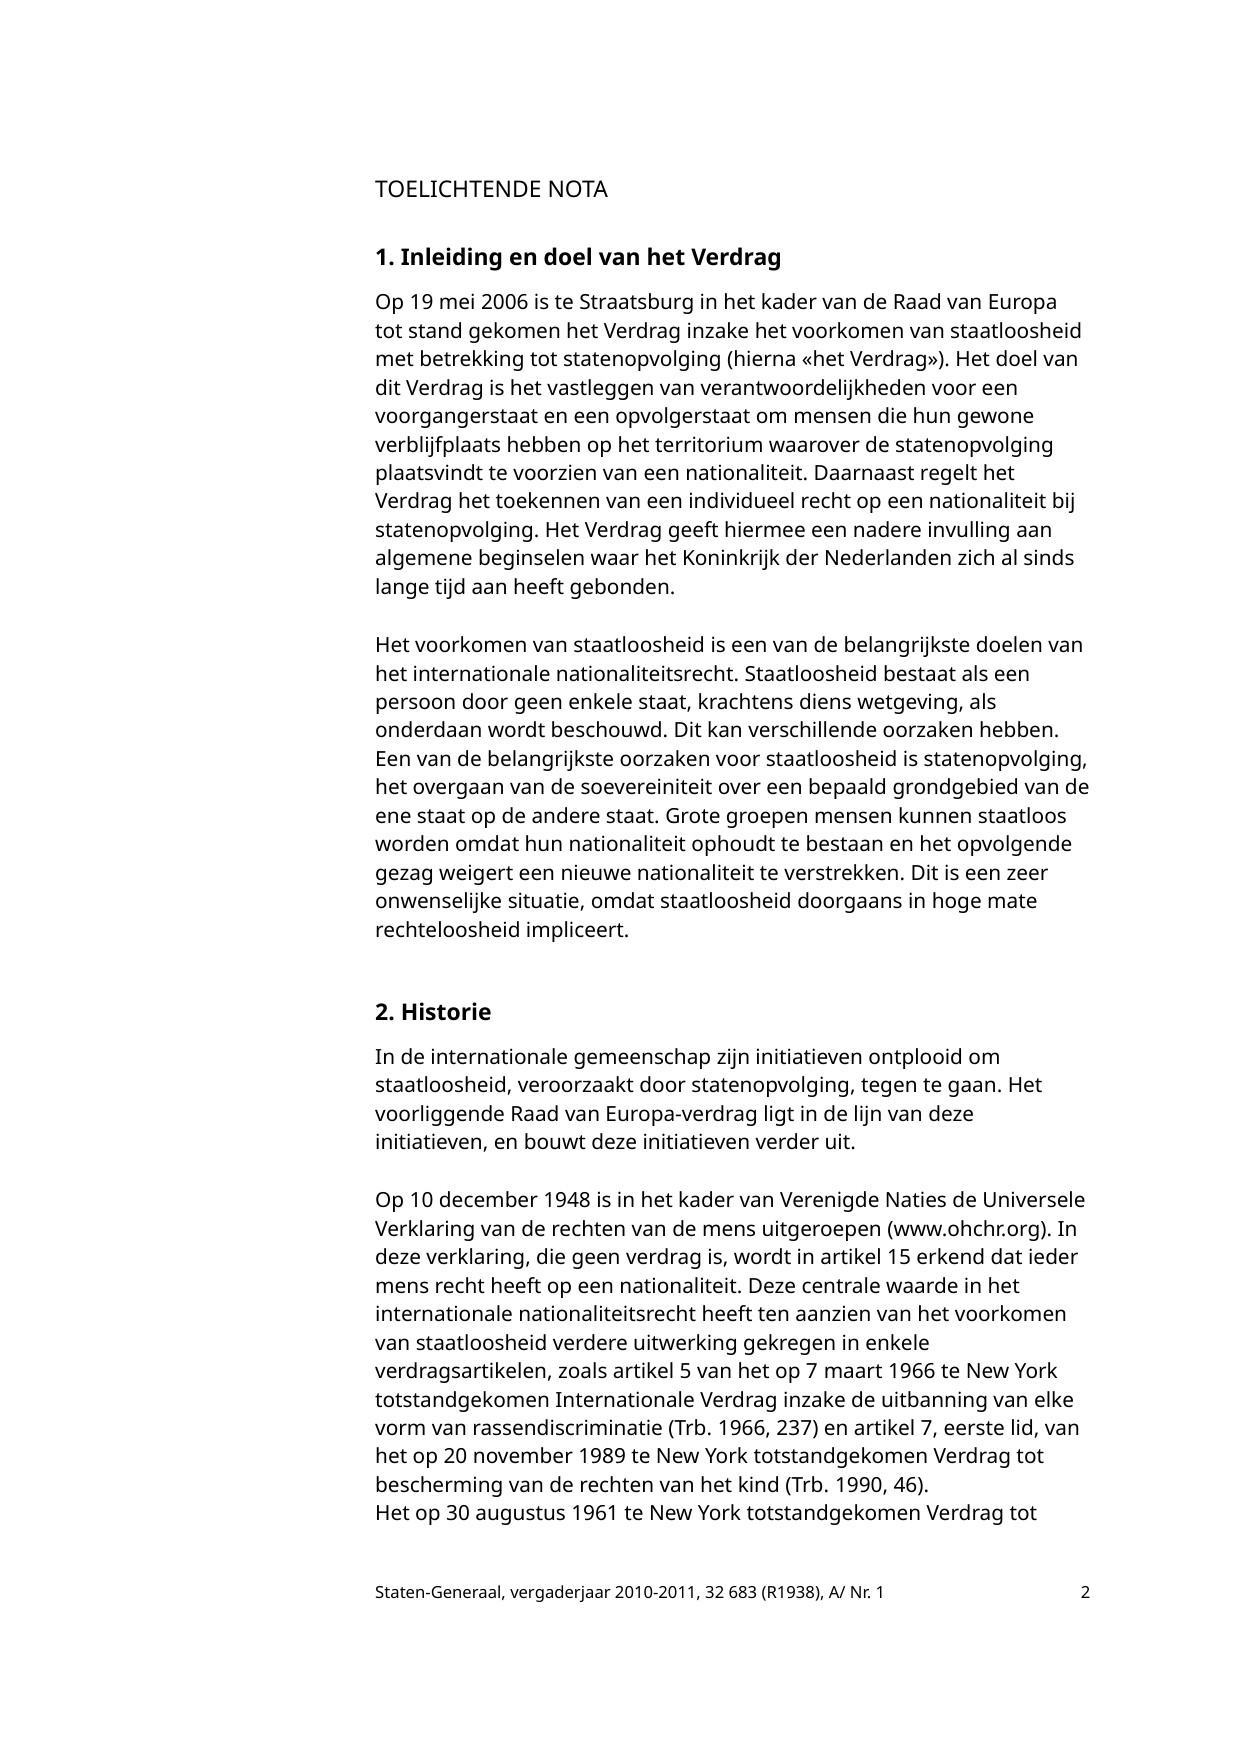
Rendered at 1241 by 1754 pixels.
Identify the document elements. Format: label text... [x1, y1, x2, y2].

text Op 19 mei 2006 is te Straatsburg in het kader van de Raad van Europa tot stand gekomen het Verdrag inzake het voorkomen van staatloosheid met betrekking tot statenopvolging (hierna «het Verdrag»). Het doel van dit Verdrag is het vastleggen van verantwoordelijkheden voor een voorgangerstaat en een opvolgerstaat om mensen die hun gewone verblijfplaats hebben op het territorium waarover de statenopvolging plaatsvindt te voorzien van een nationaliteit. Daarnaast regelt het Verdrag het toekennen van een individueel recht op een nationaliteit bij statenopvolging. Het Verdrag geeft hiermee een nadere invulling aan algemene beginselen waar het Koninkrijk der Nederlanden zich al sinds lange tijd aan heeft gebonden. [375, 287, 1090, 600]
text Het voorkomen van staatloosheid is een van de belangrijkste doelen van het internationale nationaliteitsrecht. Staatloosheid bestaat als een persoon door geen enkele staat, krachtens diens wetgeving, als onderdaan wordt beschouwd. Dit kan verschillende oorzaken hebben. Een van de belangrijkste oorzaken voor staatloosheid is statenopvolging, het overgaan van de soevereiniteit over een bepaald grondgebied van de ene staat op de andere staat. Grote groepen mensen kunnen staatloos worden omdat hun nationaliteit ophoudt te bestaan en het opvolgende gezag weigert een nieuwe nationaliteit te verstrekken. Dit is een zeer onwenselijke situatie, omdat staatloosheid doorgaans in hoge mate rechteloosheid impliceert. [375, 630, 1090, 943]
text Op 10 december 1948 is in het kader van Verenigde Naties de Universele Verklaring van de rechten van de mens uitgeroepen (www.ohchr.org). In deze verklaring, die geen verdrag is, wordt in artikel 15 erkend dat ieder mens recht heeft op een nationaliteit. Deze centrale waarde in het internationale nationaliteitsrecht heeft ten aanzien van het voorkomen van staatloosheid verdere uitwerking gekregen in enkele verdragsartikelen, zoals artikel 5 van het op 7 maart 1966 te New York totstandgekomen Internationale Verdrag inzake de uitbanning van elke vorm van rassendiscriminatie (Trb. 1966, 237) en artikel 7, eerste lid, van het op 20 november 1989 te New York totstandgekomen Verdrag tot bescherming van de rechten van het kind (Trb. 1990, 46). [375, 1186, 1090, 1498]
text In de internationale gemeenschap zijn initiatieven ontplooid om staatloosheid, veroorzaakt door statenopvolging, tegen te gaan. Het voorliggende Raad van Europa-verdrag ligt in de lijn van deze initiatieven, en bouwt deze initiatieven verder uit. [375, 1042, 1090, 1156]
subtitle TOELICHTENDE NOTA [375, 172, 1090, 204]
text Het op 30 augustus 1961 te New York totstandgekomen Verdrag tot [375, 1498, 1090, 1527]
subtitle 1. Inleiding en doel van het Verdrag [375, 241, 1090, 272]
subtitle 2. Historie [375, 996, 1090, 1027]
